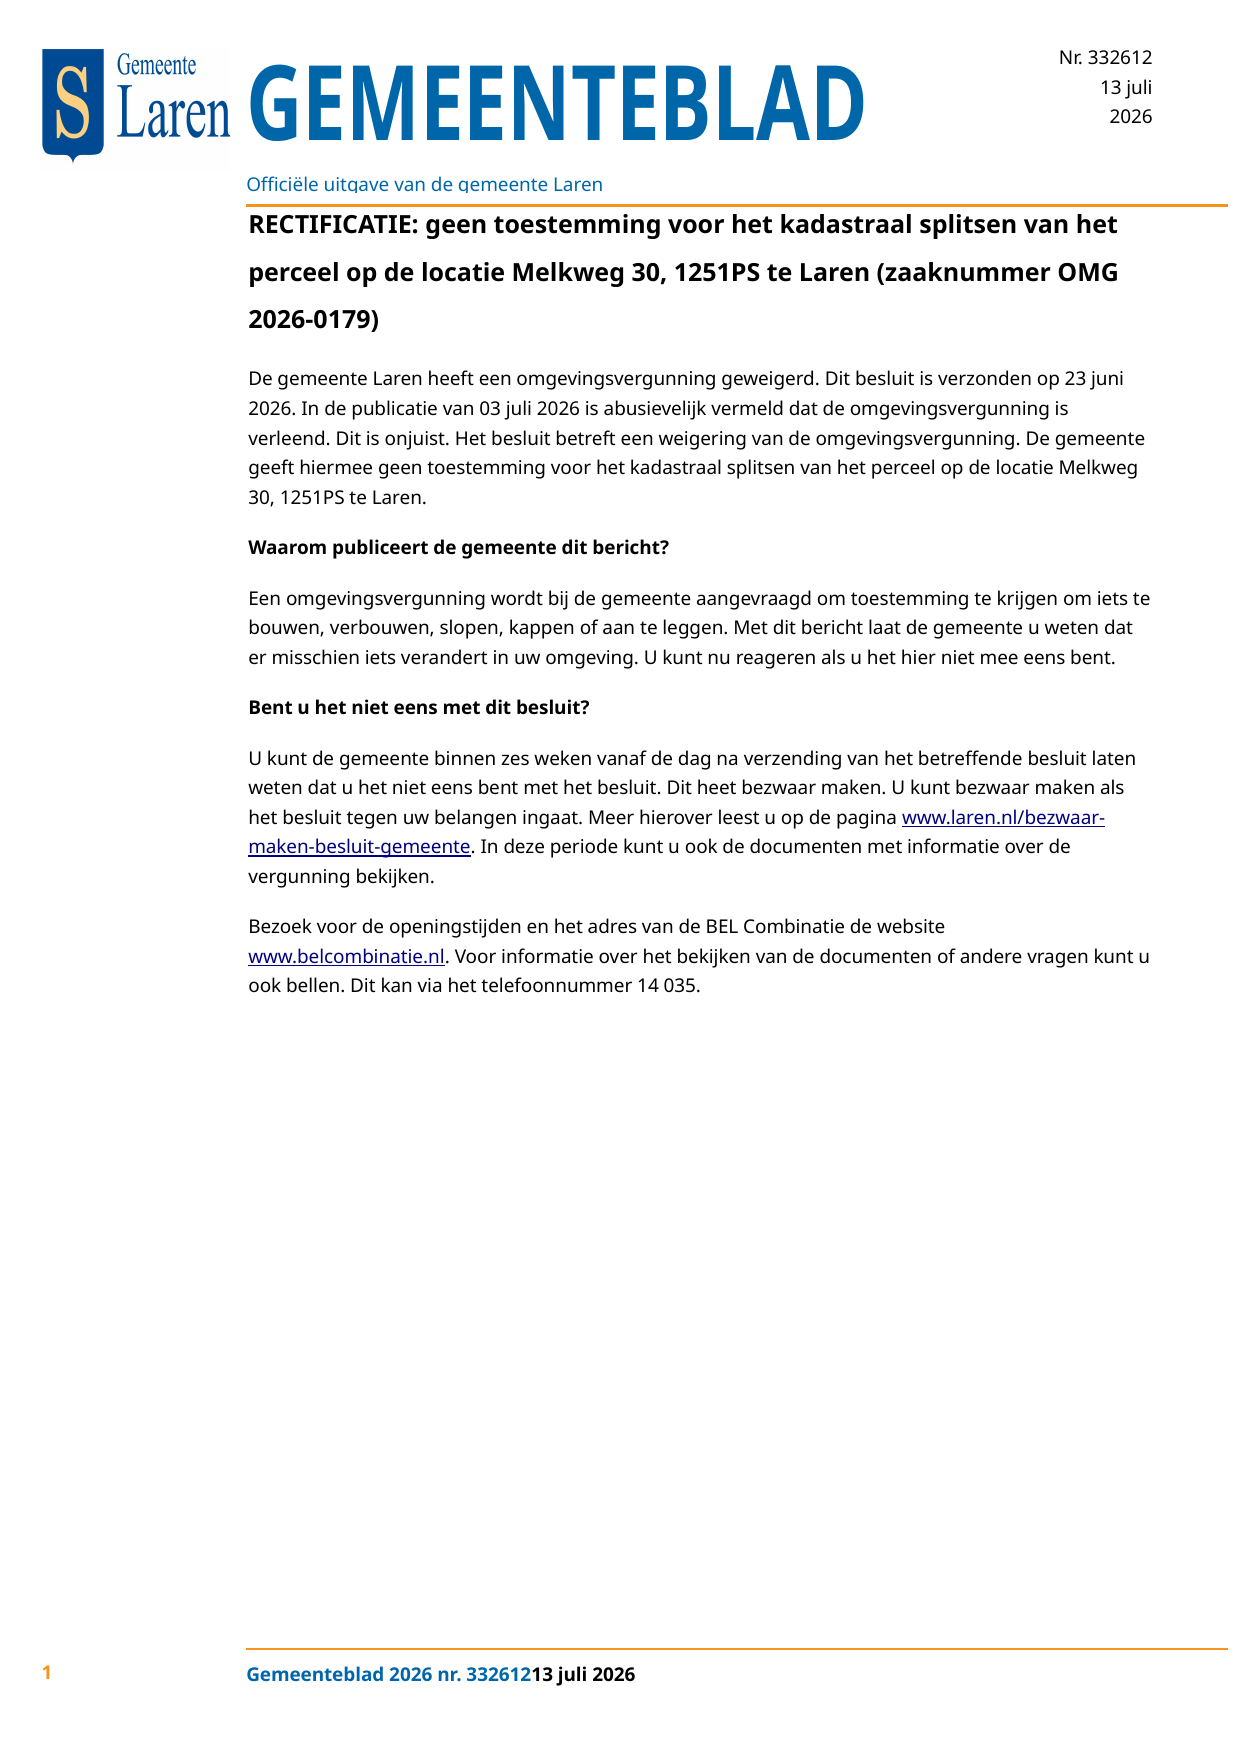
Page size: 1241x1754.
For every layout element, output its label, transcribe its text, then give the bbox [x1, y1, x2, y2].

picture [41, 47, 231, 172]
text U kunt de gemeente binnen zes weken vanaf de dag na verzending van het betreffende besluit laten weten dat u het niet eens bent met het besluit. Dit heet bezwaar maken. U kunt bezwaar maken als het besluit tegen uw belangen ingaat. Meer hierover leest u op de pagina www.laren.nl/bezwaar-maken-besluit-gemeente. In deze periode kunt u ook de documenten met informatie over de vergunning bekijken. [248, 745, 1152, 889]
text Bent u het niet eens met dit besluit? [248, 694, 1152, 720]
text RECTIFICATIE: geen toestemming voor het kadastraal splitsen van het perceel op de locatie Melkweg 30, 1251PS te Laren (zaaknummer OMG 2026-0179) [248, 207, 1152, 336]
text Waarom publiceert de gemeente dit bericht? [248, 534, 1152, 560]
text Een omgevingsvergunning wordt bij de gemeente aangevraagd om toestemming te krijgen om iets te bouwen, verbouwen, slopen, kappen of aan te leggen. Met dit bericht laat de gemeente u weten dat er misschien iets verandert in uw omgeving. U kunt nu reageren als u het hier niet mee eens bent. [248, 585, 1152, 669]
text Bezoek voor de openingstijden en het adres van de BEL Combinatie de website www.belcombinatie.nl. Voor informatie over het bekijken van de documenten of andere vragen kunt u ook bellen. Dit kan via het telefoonnummer 14 035. [248, 913, 1152, 998]
text De gemeente Laren heeft een omgevingsvergunning geweigerd. Dit besluit is verzonden op 23 juni 2026. In de publicatie van 03 juli 2026 is abusievelijk vermeld dat de omgevingsvergunning is verleend. Dit is onjuist. Het besluit betreft een weigering van de omgevingsvergunning. De gemeente geeft hiermee geen toestemming voor het kadastraal splitsen van het perceel op de locatie Melkweg 30, 1251PS te Laren. [248, 366, 1152, 509]
